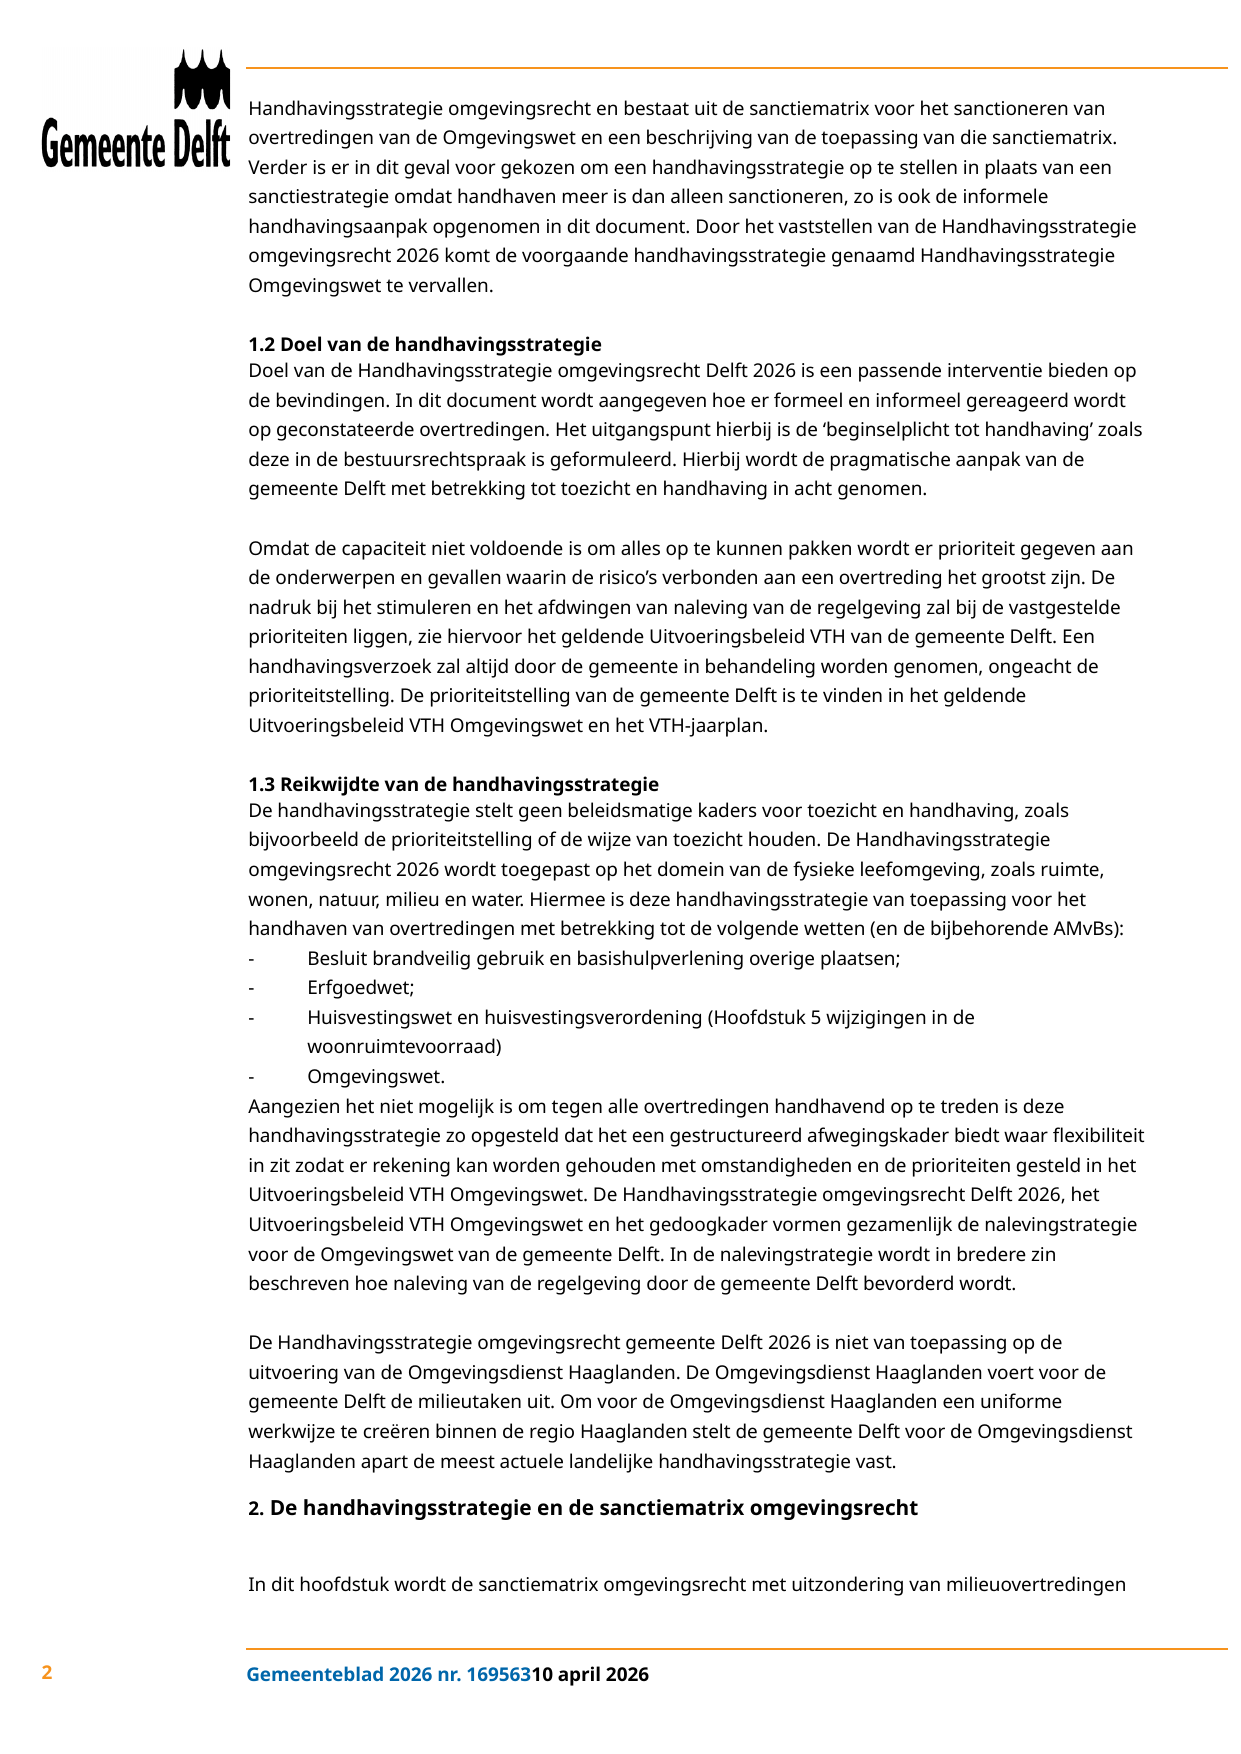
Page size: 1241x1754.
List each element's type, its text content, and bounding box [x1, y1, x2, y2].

text In dit hoofdstuk wordt de sanctiematrix omgevingsrecht met uitzondering van milieuovertredingen [248, 1571, 1152, 1597]
text Omdat de capaciteit niet voldoende is om alles op te kunnen pakken wordt er prioriteit gegeven aan de onderwerpen en gevallen waarin de risico’s verbonden aan een overtreding het grootst zijn. De nadruk bij het stimuleren en het afdwingen van naleving van de regelgeving zal bij de vastgestelde prioriteiten liggen, zie hiervoor het geldende Uitvoeringsbeleid VTH van de gemeente Delft. Een handhavingsverzoek zal altijd door de gemeente in behandeling worden genomen, ongeacht de prioriteitstelling. De prioriteitstelling van de gemeente Delft is te vinden in het geldende Uitvoeringsbeleid VTH Omgevingswet en het VTH-jaarplan. [248, 535, 1152, 738]
text De handhavingsstrategie stelt geen beleidsmatige kaders voor toezicht en handhaving, zoals bijvoorbeeld de prioriteitstelling of de wijze van toezicht houden. De Handhavingsstrategie omgevingsrecht 2026 wordt toegepast op het domein van de fysieke leefomgeving, zoals ruimte, wonen, natuur, milieu en water. Hiermee is deze handhavingsstrategie van toepassing voor het handhaven van overtredingen met betrekking tot de volgende wetten (en de bijbehorende AMvBs): [248, 797, 1152, 941]
text De Handhavingsstrategie omgevingsrecht gemeente Delft 2026 is niet van toepassing op de uitvoering van de Omgevingsdienst Haaglanden. De Omgevingsdienst Haaglanden voert voor de gemeente Delft de milieutaken uit. Om voor de Omgevingsdienst Haaglanden een uniforme werkwijze te creëren binnen de regio Haaglanden stelt de gemeente Delft voor de Omgevingsdienst Haaglanden apart de meest actuele landelijke handhavingsstrategie vast. [248, 1329, 1152, 1474]
text 1.2 Doel van de handhavingsstrategie [248, 331, 1152, 357]
list Erfgoedwet; [248, 974, 1152, 1000]
list Huisvestingswet en huisvestingsverordening (Hoofdstuk 5 wijzigingen in de woonruimtevoorraad) [248, 1004, 1152, 1059]
list Omgevingswet. [248, 1063, 1152, 1089]
list Besluit brandveilig gebruik en basishulpverlening overige plaatsen; [248, 945, 1152, 971]
text Doel van de Handhavingsstrategie omgevingsrecht Delft 2026 is een passende interventie bieden op de bevindingen. In dit document wordt aangegeven hoe er formeel en informeel gereageerd wordt op geconstateerde overtredingen. Het uitgangspunt hierbij is de ‘beginselplicht tot handhaving’ zoals deze in de bestuursrechtspraak is geformuleerd. Hierbij wordt de pragmatische aanpak van de gemeente Delft met betrekking tot toezicht en handhaving in acht genomen. [248, 357, 1152, 501]
picture [41, 47, 231, 172]
text 1.3 Reikwijdte van de handhavingsstrategie [248, 771, 1152, 797]
text Handhavingsstrategie omgevingsrecht en bestaat uit de sanctiematrix voor het sanctioneren van overtredingen van de Omgevingswet en een beschrijving van de toepassing van die sanctiematrix. Verder is er in dit geval voor gekozen om een handhavingsstrategie op te stellen in plaats van een sanctiestrategie omdat handhaven meer is dan alleen sanctioneren, zo is ook de informele handhavingsaanpak opgenomen in dit document. Door het vaststellen van de Handhavingsstrategie omgevingsrecht 2026 komt de voorgaande handhavingsstrategie genaamd Handhavingsstrategie Omgevingswet te vervallen. [248, 95, 1152, 298]
text 2. De handhavingsstrategie en de sanctiematrix omgevingsrecht [248, 1493, 1152, 1522]
text Aangezien het niet mogelijk is om tegen alle overtredingen handhavend op te treden is deze handhavingsstrategie zo opgesteld dat het een gestructureerd afwegingskader biedt waar flexibiliteit in zit zodat er rekening kan worden gehouden met omstandigheden en de prioriteiten gesteld in het Uitvoeringsbeleid VTH Omgevingswet. De Handhavingsstrategie omgevingsrecht Delft 2026, het Uitvoeringsbeleid VTH Omgevingswet en het gedoogkader vormen gezamenlijk de nalevingstrategie voor de Omgevingswet van de gemeente Delft. In de nalevingstrategie wordt in bredere zin beschreven hoe naleving van de regelgeving door de gemeente Delft bevorderd wordt. [248, 1093, 1152, 1296]
